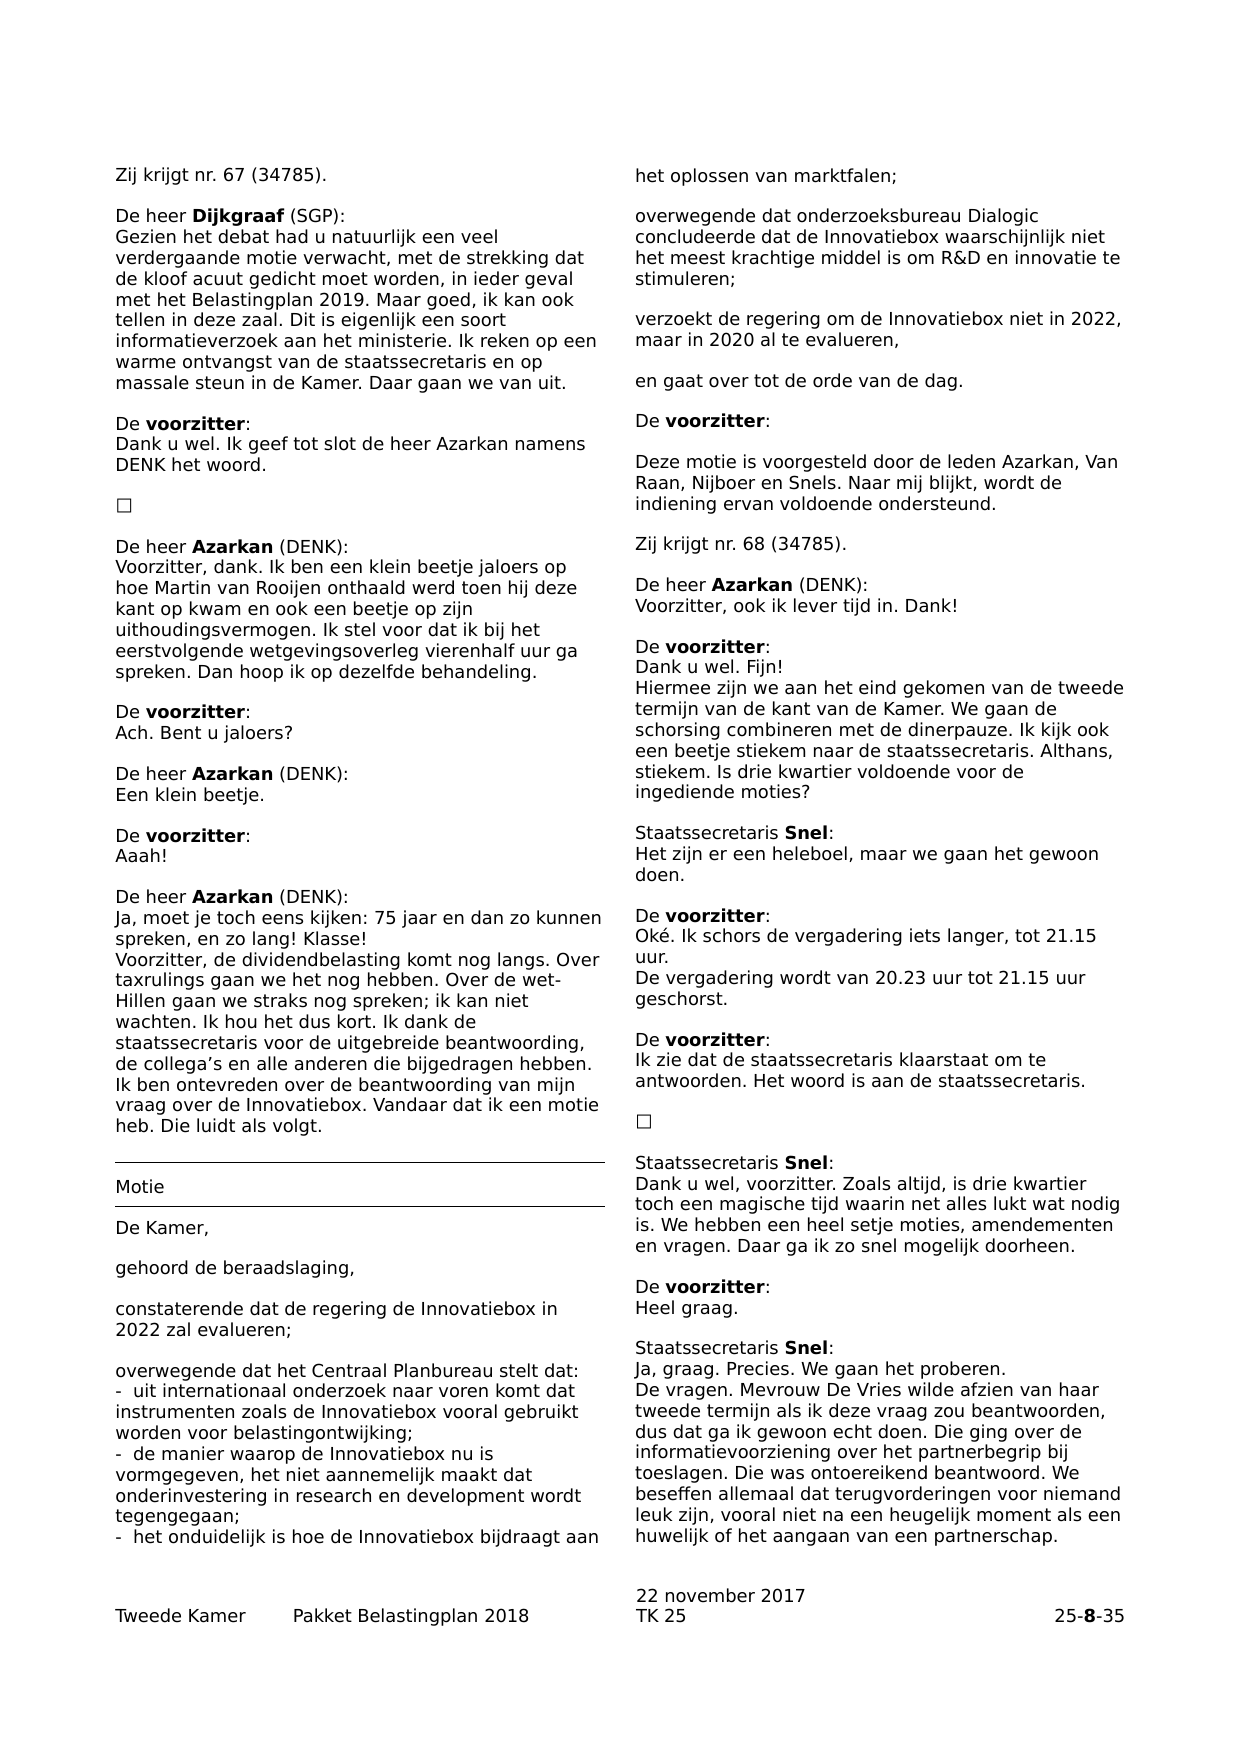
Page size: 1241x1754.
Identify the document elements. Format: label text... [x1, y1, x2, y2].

text De voorzitter: [635, 1029, 1125, 1050]
text overwegende dat het Centraal Planbureau stelt dat: [115, 1360, 605, 1381]
text Staatssecretaris Snel: [635, 823, 1125, 844]
text constaterende dat de regering de Innovatiebox in 2022 zal evalueren; [115, 1299, 605, 1340]
text De heer Azarkan (DENK): [115, 537, 605, 557]
text De voorzitter: [635, 1277, 1125, 1297]
text Ja, graag. Precies. We gaan het proberen. [635, 1359, 1125, 1380]
list uit internationaal onderzoek naar voren komt dat instrumenten zoals de Innovatiebox vooral gebruikt worden voor belastingontwijking; [115, 1381, 605, 1444]
text Voorzitter, de dividendbelasting komt nog langs. Over taxrulings gaan we het nog hebben. Over de wet-Hillen gaan we straks nog spreken; ik kan niet wachten. Ik hou het dus kort. Ik dank de staatssecretaris voor de uitgebreide beantwoording, de collega’s en alle anderen die bijgedragen hebben. Ik ben ontevreden over de beantwoording van mijn vraag over de Innovatiebox. Vandaar dat ik een motie heb. Die luidt als volgt. [115, 949, 605, 1137]
text Motie [115, 1177, 605, 1197]
text Gezien het debat had u natuurlijk een veel verdergaande motie verwacht, met de strekking dat de kloof acuut gedicht moet worden, in ieder geval met het Belastingplan 2019. Maar goed, ik kan ook tellen in deze zaal. Dit is eigenlijk een soort informatieverzoek aan het ministerie. Ik reken op een warme ontvangst van de staatssecretaris en op massale steun in de Kamer. Daar gaan we van uit. [115, 227, 605, 393]
text Het zijn er een heleboel, maar we gaan het gewoon doen. [635, 844, 1125, 885]
text Ja, moet je toch eens kijken: 75 jaar en dan zo kunnen spreken, en zo lang! Klasse! [115, 908, 605, 949]
text Zij krijgt nr. 67 (34785). [115, 165, 605, 186]
text De voorzitter: [635, 905, 1125, 926]
text De heer Azarkan (DENK): [115, 887, 605, 908]
text Dank u wel. Ik geef tot slot de heer Azarkan namens DENK het woord. [115, 434, 605, 476]
text Heel graag. [635, 1297, 1125, 1318]
list het oplossen van marktfalen; [635, 165, 1125, 186]
text De vergadering wordt van 20.23 uur tot 21.15 uur geschorst. [635, 968, 1125, 1009]
text Staatssecretaris Snel: [635, 1153, 1125, 1173]
text Voorzitter, dank. Ik ben een klein beetje jaloers op hoe Martin van Rooijen onthaald werd toen hij deze kant op kwam en ook een beetje op zijn uithoudingsvermogen. Ik stel voor dat ik bij het eerstvolgende wetgevingsoverleg vierenhalf uur ga spreken. Dan hoop ik op dezelfde behandeling. [115, 557, 605, 682]
text Deze motie is voorgesteld door de leden Azarkan, Van Raan, Nijboer en Snels. Naar mij blijkt, wordt de indiening ervan voldoende ondersteund. [635, 452, 1125, 514]
text gehoord de beraadslaging, [115, 1258, 605, 1279]
text Een klein beetje. [115, 784, 605, 805]
text Aaah! [115, 846, 605, 867]
text en gaat over tot de orde van de dag. [635, 371, 1125, 391]
text De voorzitter: [115, 825, 605, 846]
text De voorzitter: [115, 702, 605, 723]
text Voorzitter, ook ik lever tijd in. Dank! [635, 596, 1125, 616]
text ⬜ [115, 496, 605, 517]
text De voorzitter: [635, 411, 1125, 432]
list het onduidelijk is hoe de Innovatiebox bijdraagt aan [115, 1527, 605, 1548]
text Oké. Ik schors de vergadering iets langer, tot 21.15 uur. [635, 926, 1125, 968]
text Hiermee zijn we aan het eind gekomen van de tweede termijn van de kant van de Kamer. We gaan de schorsing combineren met de dinerpauze. Ik kijk ook een beetje stiekem naar de staatssecretaris. Althans, stiekem. Is drie kwartier voldoende voor de ingediende moties? [635, 678, 1125, 803]
text De voorzitter: [635, 636, 1125, 657]
text De heer Dijkgraaf (SGP): [115, 206, 605, 227]
text Ik zie dat de staatssecretaris klaarstaat om te antwoorden. Het woord is aan de staatssecretaris. [635, 1050, 1125, 1092]
text Staatssecretaris Snel: [635, 1338, 1125, 1359]
text Dank u wel. Fijn! [635, 657, 1125, 678]
text De heer Azarkan (DENK): [635, 575, 1125, 596]
text Zij krijgt nr. 68 (34785). [635, 534, 1125, 555]
text De voorzitter: [115, 413, 605, 434]
text De vragen. Mevrouw De Vries wilde afzien van haar tweede termijn als ik deze vraag zou beantwoorden, dus dat ga ik gewoon echt doen. Die ging over de informatievoorziening over het partnerbegrip bij toeslagen. Die was ontoereikend beantwoord. We beseffen allemaal dat terugvorderingen voor niemand leuk zijn, vooral niet na een heugelijk moment als een huwelijk of het aangaan van een partnerschap. [635, 1380, 1125, 1546]
text ⬜ [635, 1112, 1125, 1133]
text Ach. Bent u jaloers? [115, 723, 605, 744]
text Dank u wel, voorzitter. Zoals altijd, is drie kwartier toch een magische tijd waarin net alles lukt wat nodig is. We hebben een heel setje moties, amendementen en vragen. Daar ga ik zo snel mogelijk doorheen. [635, 1173, 1125, 1257]
text De Kamer, [115, 1217, 605, 1238]
text overwegende dat onderzoeksbureau Dialogic concludeerde dat de Innovatiebox waarschijnlijk niet het meest krachtige middel is om R&D en innovatie te stimuleren; [635, 206, 1125, 289]
text De heer Azarkan (DENK): [115, 764, 605, 784]
text verzoekt de regering om de Innovatiebox niet in 2022, maar in 2020 al te evalueren, [635, 309, 1125, 351]
list de manier waarop de Innovatiebox nu is vormgegeven, het niet aannemelijk maakt dat onderinvestering in research en development wordt tegengegaan; [115, 1444, 605, 1527]
